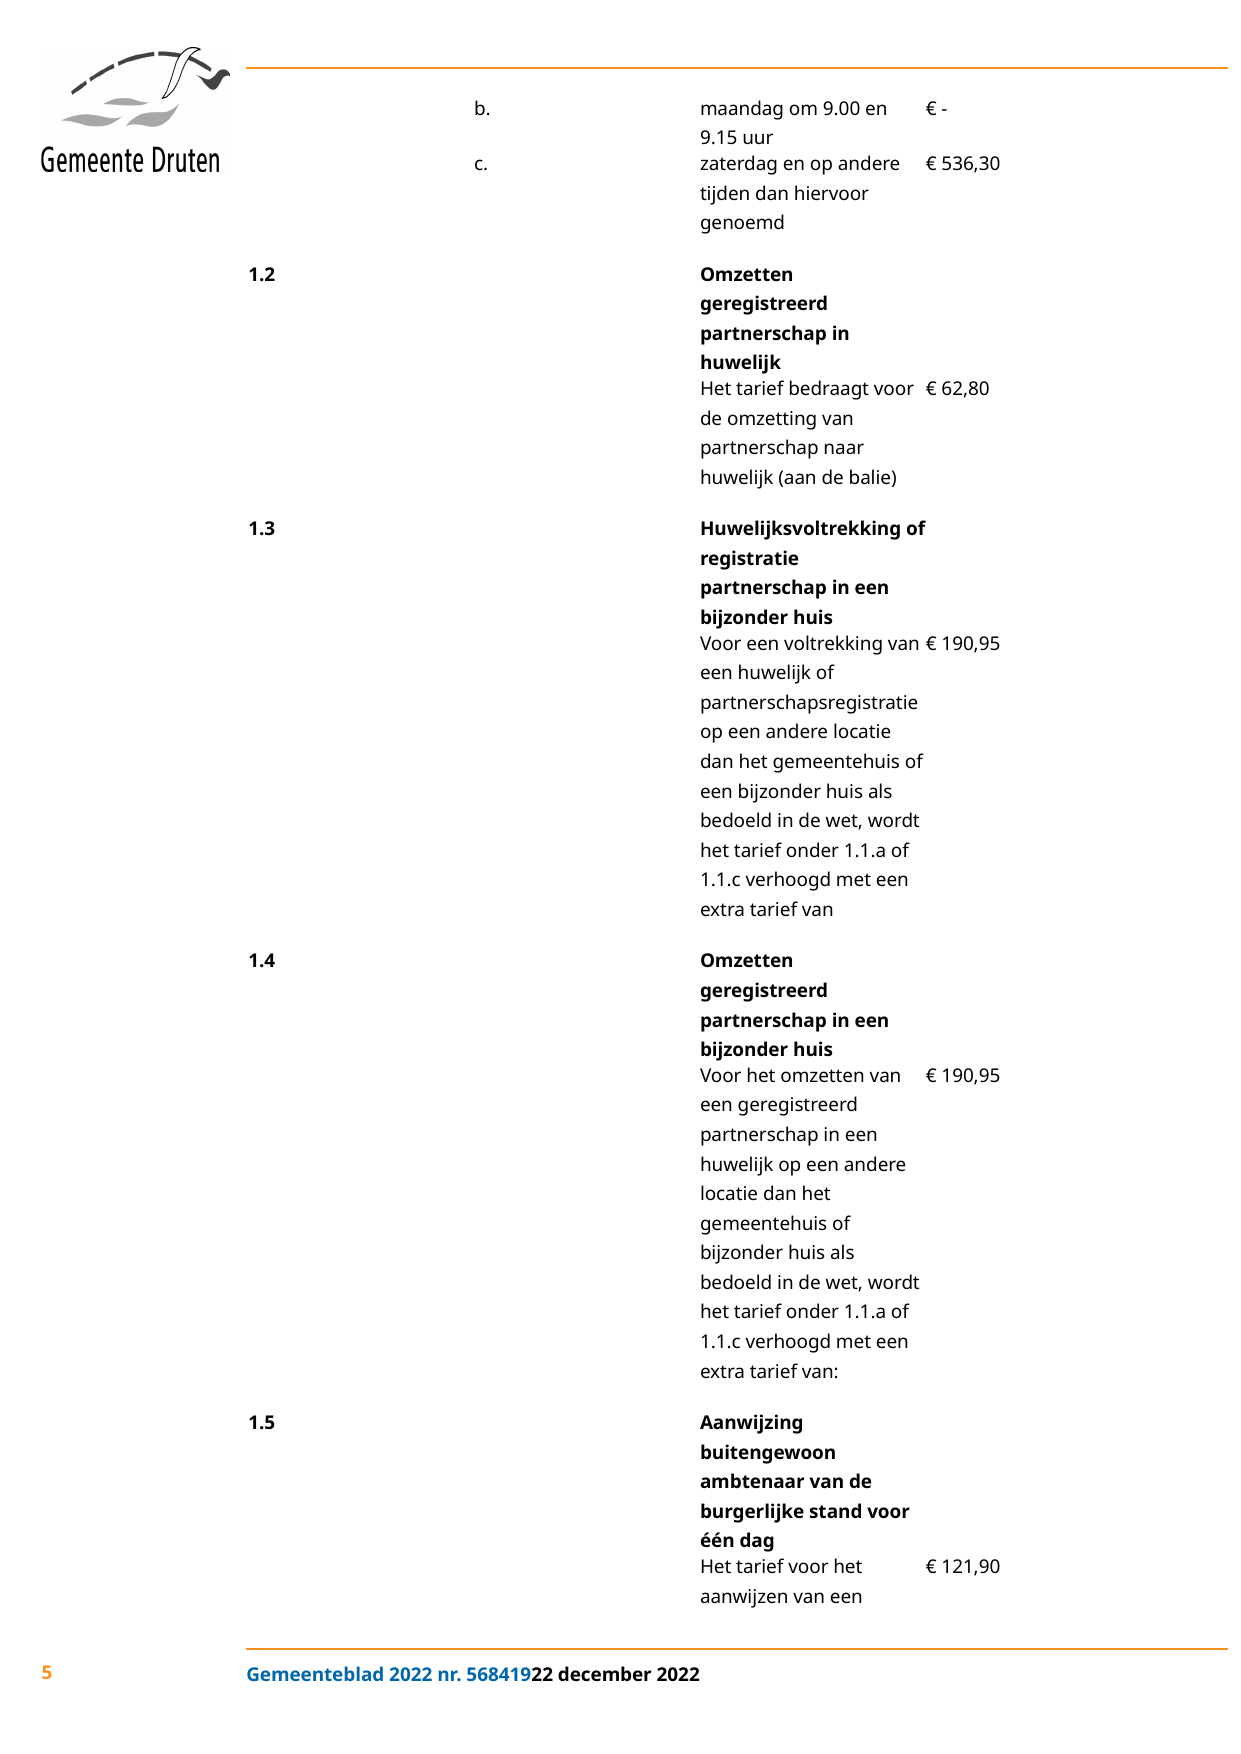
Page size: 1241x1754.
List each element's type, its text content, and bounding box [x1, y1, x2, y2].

table_cell [474, 515, 700, 630]
table_cell Voor een voltrekking van een huwelijk of partnerschapsregistratie op een andere locatie dan het gemeentehuis of een bijzonder huis als bedoeld in de wet, wordt het tarief onder 1.1.a of 1.1.c verhoogd met een extra tarief van [700, 630, 926, 922]
table_cell [926, 261, 1152, 375]
table_cell [700, 1384, 926, 1409]
table_cell [248, 375, 474, 490]
table_cell [248, 95, 474, 150]
table_cell [700, 490, 926, 515]
table_cell [248, 922, 474, 948]
table_cell [474, 1384, 700, 1409]
table_cell [700, 235, 926, 261]
table_cell 1.3 [248, 515, 474, 630]
table_cell [248, 1554, 474, 1609]
table_cell [474, 922, 700, 948]
table_cell [926, 1409, 1152, 1553]
table_cell Omzetten geregistreerd partnerschap in een bijzonder huis [700, 948, 926, 1062]
table_cell [474, 1554, 700, 1609]
table_cell [926, 1384, 1152, 1409]
table_cell [474, 375, 700, 490]
table_cell Huwelijksvoltrekking of registratie partnerschap in een bijzonder huis [700, 515, 926, 630]
table_cell € - [926, 95, 1152, 150]
table_cell Het tarief bedraagt voor de omzetting van partnerschap naar huwelijk (aan de balie) [700, 375, 926, 490]
table_cell [248, 490, 474, 515]
table_cell [474, 490, 700, 515]
table_cell [700, 922, 926, 948]
table_cell [248, 150, 474, 235]
table_cell c. [474, 150, 700, 235]
table_cell [474, 948, 700, 1062]
table_cell € 190,95 [926, 630, 1152, 922]
table_cell [474, 630, 700, 922]
table_cell € 536,30 [926, 150, 1152, 235]
table_cell € 190,95 [926, 1062, 1152, 1384]
table_cell [248, 630, 474, 922]
table_cell [474, 1409, 700, 1553]
table_cell [926, 490, 1152, 515]
table_cell 1.4 [248, 948, 474, 1062]
table_cell Voor het omzetten van een geregistreerd partnerschap in een huwelijk op een andere locatie dan het gemeentehuis of bijzonder huis als bedoeld in de wet, wordt het tarief onder 1.1.a of 1.1.c verhoogd met een extra tarief van: [700, 1062, 926, 1384]
table_cell [926, 922, 1152, 948]
table_cell [248, 235, 474, 261]
table_cell b. [474, 95, 700, 150]
table_cell 1.5 [248, 1409, 474, 1553]
table_cell € 121,90 [926, 1554, 1152, 1609]
table_cell € 62,80 [926, 375, 1152, 490]
table_cell 1.2 [248, 261, 474, 375]
table_cell Aanwijzing buitengewoon ambtenaar van de burgerlijke stand voor één dag [700, 1409, 926, 1553]
table_cell maandag om 9.00 en 9.15 uur [700, 95, 926, 150]
table_cell Omzetten geregistreerd partnerschap in huwelijk [700, 261, 926, 375]
table_cell [474, 261, 700, 375]
table_cell [248, 1062, 474, 1384]
table_cell [926, 515, 1152, 630]
table_cell Het tarief voor het aanwijzen van een [700, 1554, 926, 1609]
table_cell [926, 948, 1152, 1062]
table_cell [474, 235, 700, 261]
picture [41, 47, 231, 172]
table_cell [474, 1062, 700, 1384]
table_cell [248, 1384, 474, 1409]
table_cell zaterdag en op andere tijden dan hiervoor genoemd [700, 150, 926, 235]
table_cell [926, 235, 1152, 261]
